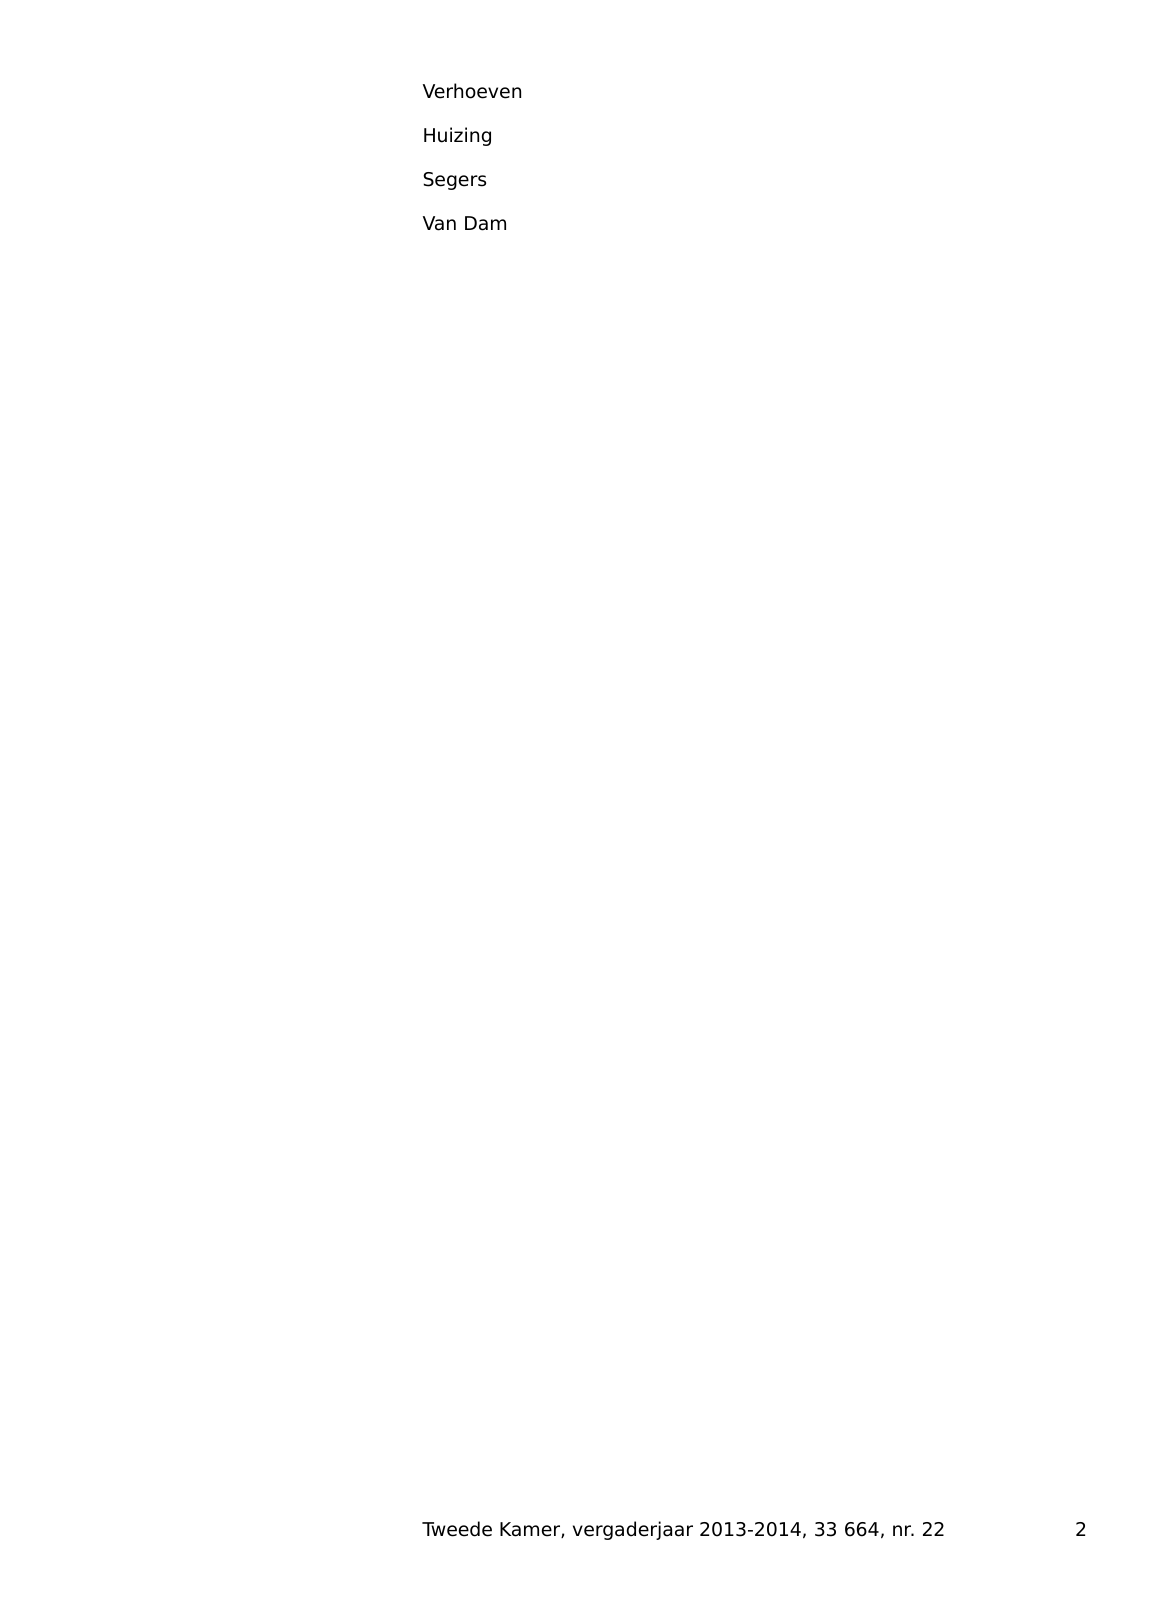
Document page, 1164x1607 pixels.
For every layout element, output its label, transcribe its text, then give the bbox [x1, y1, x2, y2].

text Verhoeven Huizing Segers Van Dam [422, 59, 1087, 235]
